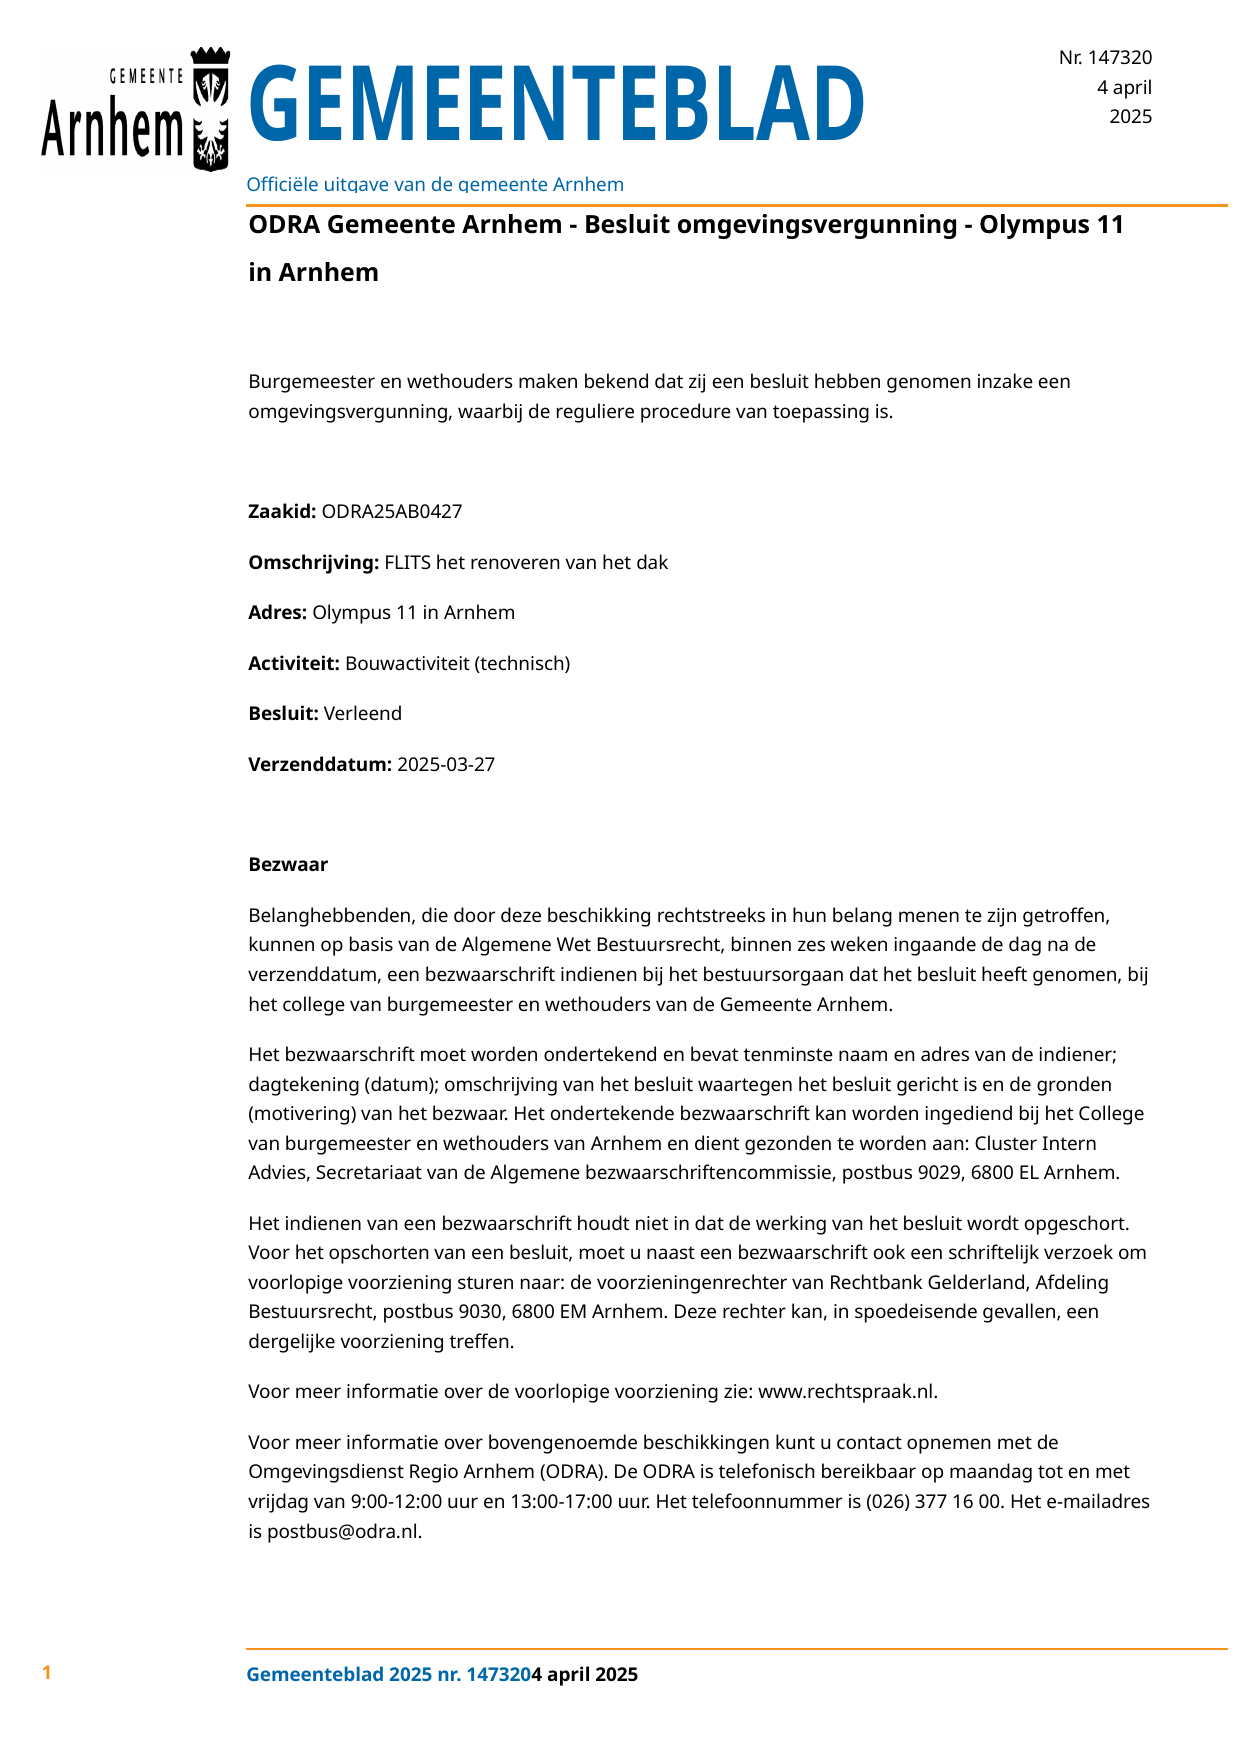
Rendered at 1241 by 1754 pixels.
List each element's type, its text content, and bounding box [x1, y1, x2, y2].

text Voor meer informatie over bovengenoemde beschikkingen kunt u contact opnemen met de Omgevingsdienst Regio Arnhem (ODRA). De ODRA is telefonisch bereikbaar op maandag tot en met vrijdag van 9:00-12:00 uur en 13:00-17:00 uur. Het telefoonnummer is (026) 377 16 00. Het e-mailadres is postbus@odra.nl. [248, 1429, 1152, 1544]
text ODRA Gemeente Arnhem - Besluit omgevingsvergunning - Olympus 11 in Arnhem [248, 207, 1152, 288]
text Voor meer informatie over de voorlopige voorziening zie: www.rechtspraak.nl. [248, 1379, 1152, 1404]
text Belanghebbenden, die door deze beschikking rechtstreeks in hun belang menen te zijn getroffen, kunnen op basis van de Algemene Wet Bestuursrecht, binnen zes weken ingaande de dag na de verzenddatum, een bezwaarschrift indienen bij het bestuursorgaan dat het besluit heeft genomen, bij het college van burgemeester en wethouders van de Gemeente Arnhem. [248, 902, 1152, 1017]
text Verzenddatum: 2025-03-27 [248, 751, 1152, 777]
text Het indienen van een bezwaarschrift houdt niet in dat de werking van het besluit wordt opgeschort. Voor het opschorten van een besluit, moet u naast een bezwaarschrift ook een schriftelijk verzoek om voorlopige voorziening sturen naar: de voorzieningenrechter van Rechtbank Gelderland, Afdeling Bestuursrecht, postbus 9030, 6800 EM Arnhem. Deze rechter kan, in spoedeisende gevallen, een dergelijke voorziening treffen. [248, 1210, 1152, 1354]
text Het bezwaarschrift moet worden ondertekend en bevat tenminste naam en adres van de indiener; dagtekening (datum); omschrijving van het besluit waartegen het besluit gericht is en de gronden (motivering) van het bezwaar. Het ondertekende bezwaarschrift kan worden ingediend bij het College van burgemeester en wethouders van Arnhem en dient gezonden te worden aan: Cluster Intern Advies, Secretariaat van de Algemene bezwaarschriftencommissie, postbus 9029, 6800 EL Arnhem. [248, 1041, 1152, 1185]
text Zaakid: ODRA25AB0427 [248, 499, 1152, 524]
text Burgemeester en wethouders maken bekend dat zij een besluit hebben genomen inzake een omgevingsvergunning, waarbij de reguliere procedure van toepassing is. [248, 368, 1152, 424]
text Omschrijving: FLITS het renoveren van het dak [248, 549, 1152, 575]
text Adres: Olympus 11 in Arnhem [248, 599, 1152, 625]
text Bezwaar [248, 852, 1152, 877]
text Activiteit: Bouwactiviteit (technisch) [248, 650, 1152, 676]
text Besluit: Verleend [248, 700, 1152, 726]
picture [41, 47, 231, 172]
